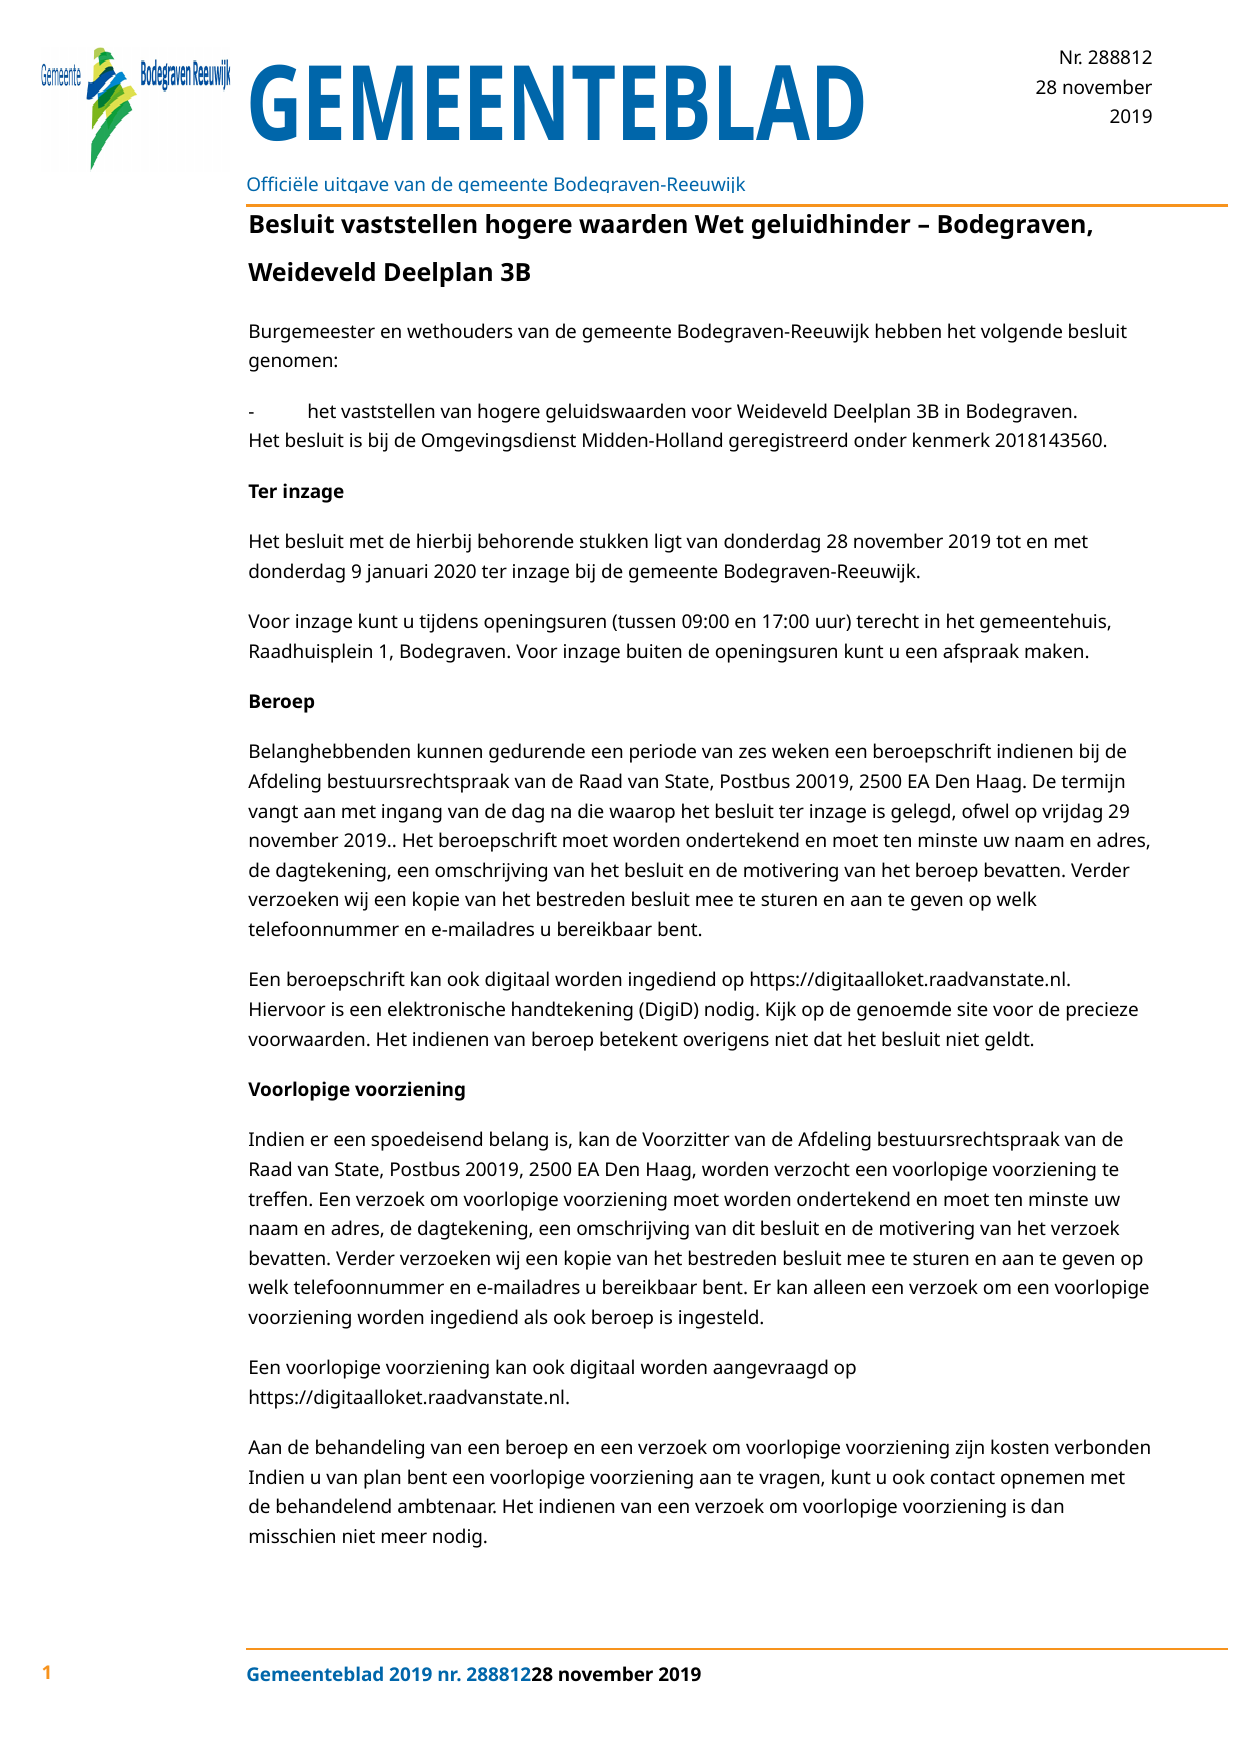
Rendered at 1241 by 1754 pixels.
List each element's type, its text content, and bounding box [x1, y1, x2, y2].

text Voor inzage kunt u tijdens openingsuren (tussen 09:00 en 17:00 uur) terecht in het gemeentehuis, Raadhuisplein 1, Bodegraven. Voor inzage buiten de openingsuren kunt u een afspraak maken. [248, 608, 1152, 664]
text Een voorlopige voorziening kan ook digitaal worden aangevraagd op https://digitaalloket.raadvanstate.nl. [248, 1354, 1152, 1410]
text Ter inzage [248, 478, 1152, 504]
text Belanghebbenden kunnen gedurende een periode van zes weken een beroepschrift indienen bij de Afdeling bestuursrechtspraak van de Raad van State, Postbus 20019, 2500 EA Den Haag. De termijn vangt aan met ingang van de dag na die waarop het besluit ter inzage is gelegd, ofwel op vrijdag 29 november 2019.. Het beroepschrift moet worden ondertekend en moet ten minste uw naam en adres, de dagtekening, een omschrijving van het besluit en de motivering van het beroep bevatten. Verder verzoeken wij een kopie van het bestreden besluit mee te sturen en aan te geven op welk telefoonnummer en e-mailadres u bereikbaar bent. [248, 739, 1152, 942]
text Een beroepschrift kan ook digitaal worden ingediend op https://digitaalloket.raadvanstate.nl. Hiervoor is een elektronische handtekening (DigiD) nodig. Kijk op de genoemde site voor de precieze voorwaarden. Het indienen van beroep betekent overigens niet dat het besluit niet geldt. [248, 967, 1152, 1052]
list het vaststellen van hogere geluidswaarden voor Weideveld Deelplan 3B in Bodegraven. [248, 398, 1152, 424]
text Beroep [248, 688, 1152, 714]
picture [41, 47, 231, 172]
text Het besluit met de hierbij behorende stukken ligt van donderdag 28 november 2019 tot en met donderdag 9 januari 2020 ter inzage bij de gemeente Bodegraven-Reeuwijk. [248, 528, 1152, 584]
text Burgemeester en wethouders van de gemeente Bodegraven-Reeuwijk hebben het volgende besluit genomen: [248, 318, 1152, 373]
text Besluit vaststellen hogere waarden Wet geluidhinder – Bodegraven, Weideveld Deelplan 3B [248, 207, 1152, 288]
text Voorlopige voorziening [248, 1076, 1152, 1102]
text Indien er een spoedeisend belang is, kan de Voorzitter van de Afdeling bestuursrechtspraak van de Raad van State, Postbus 20019, 2500 EA Den Haag, worden verzocht een voorlopige voorziening te treffen. Een verzoek om voorlopige voorziening moet worden ondertekend en moet ten minste uw naam en adres, de dagtekening, een omschrijving van dit besluit en de motivering van het verzoek bevatten. Verder verzoeken wij een kopie van het bestreden besluit mee te sturen en aan te geven op welk telefoonnummer en e-mailadres u bereikbaar bent. Er kan alleen een verzoek om een voorlopige voorziening worden ingediend als ook beroep is ingesteld. [248, 1127, 1152, 1330]
text Het besluit is bij de Omgevingsdienst Midden-Holland geregistreerd onder kenmerk 2018143560. [248, 427, 1152, 453]
text Aan de behandeling van een beroep en een verzoek om voorlopige voorziening zijn kosten verbonden Indien u van plan bent een voorlopige voorziening aan te vragen, kunt u ook contact opnemen met de behandelend ambtenaar. Het indienen van een verzoek om voorlopige voorziening is dan misschien niet meer nodig. [248, 1434, 1152, 1549]
